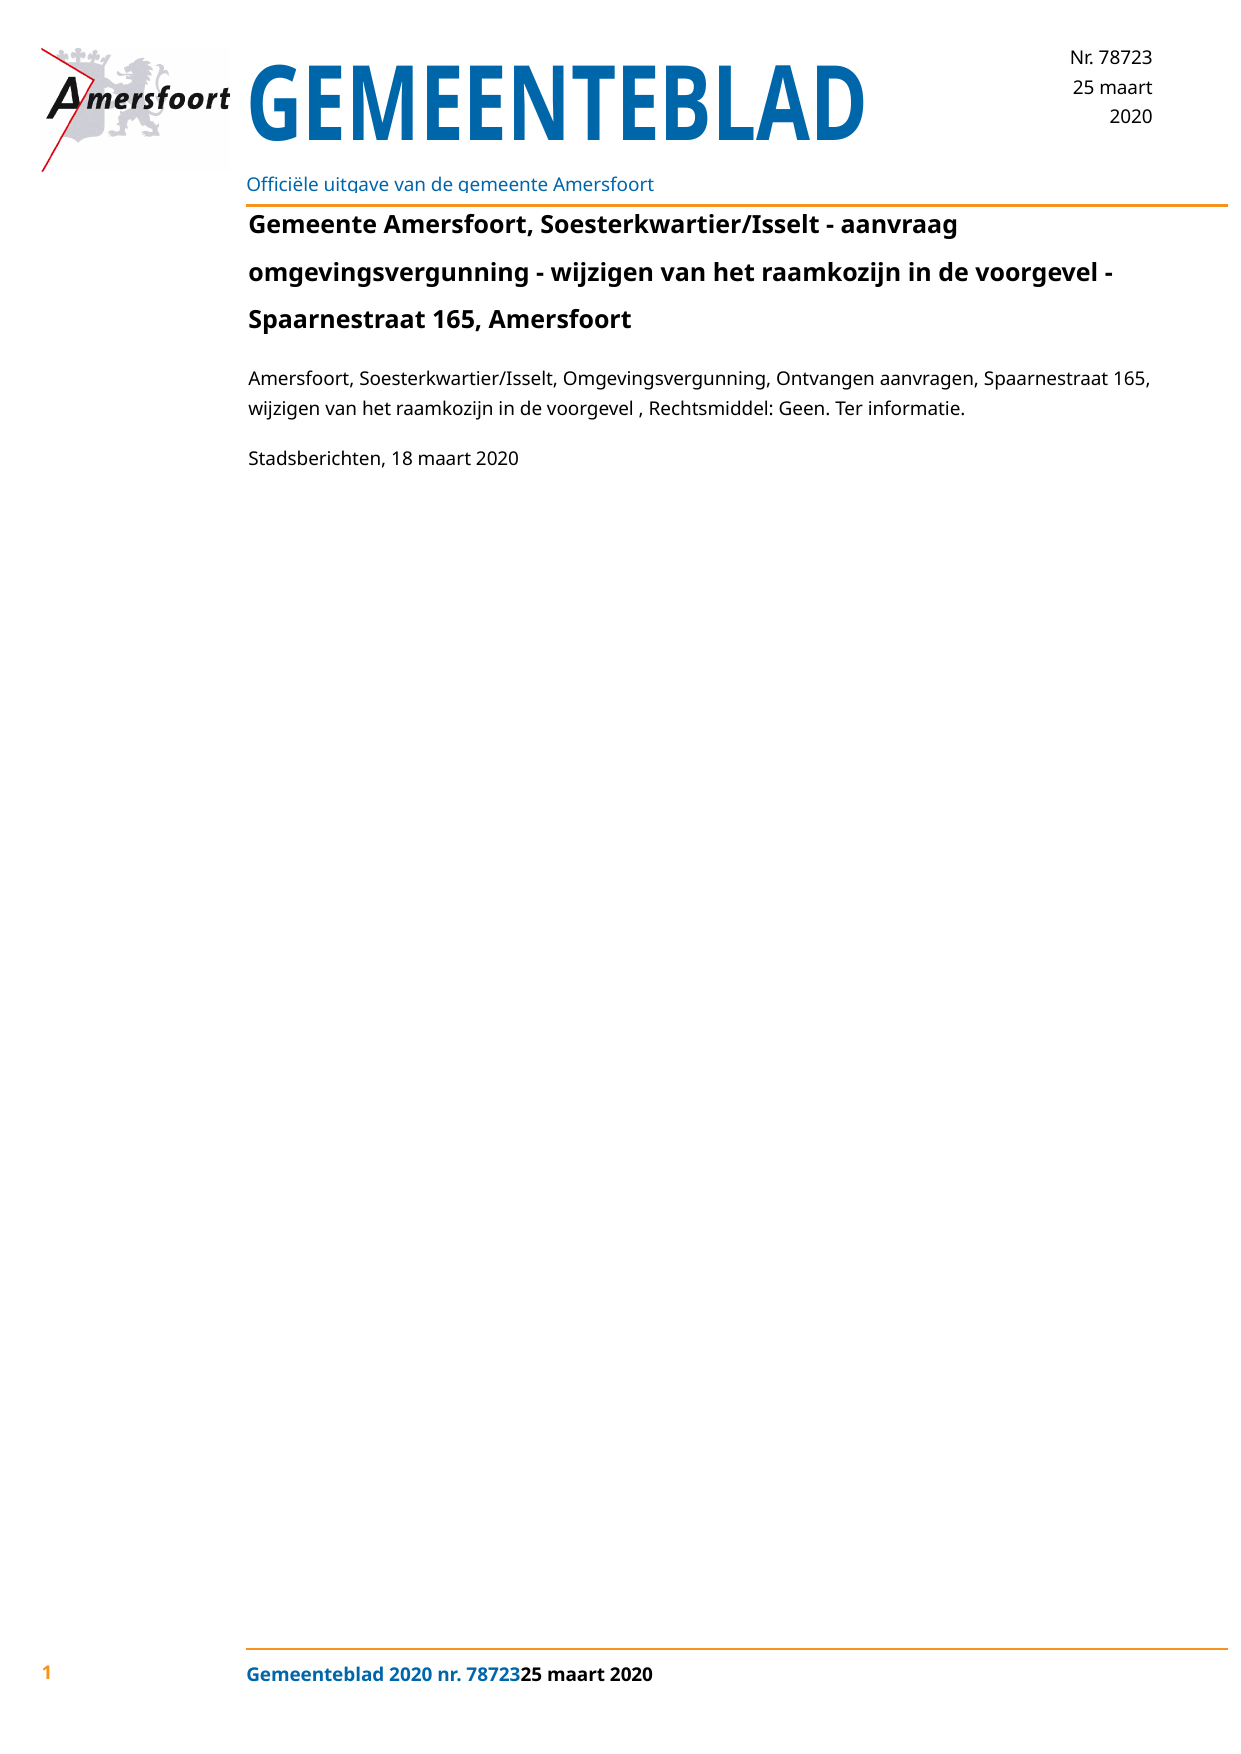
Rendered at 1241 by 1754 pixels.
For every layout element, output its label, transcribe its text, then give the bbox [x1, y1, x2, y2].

text Amersfoort, Soesterkwartier/Isselt, Omgevingsvergunning, Ontvangen aanvragen, Spaarnestraat 165, wijzigen van het raamkozijn in de voorgevel , Rechtsmiddel: Geen. Ter informatie. [248, 366, 1152, 421]
text Gemeente Amersfoort, Soesterkwartier/Isselt - aanvraag omgevingsvergunning - wijzigen van het raamkozijn in de voorgevel - Spaarnestraat 165, Amersfoort [248, 207, 1152, 336]
text Stadsberichten, 18 maart 2020 [248, 446, 1152, 471]
picture [41, 47, 231, 172]
